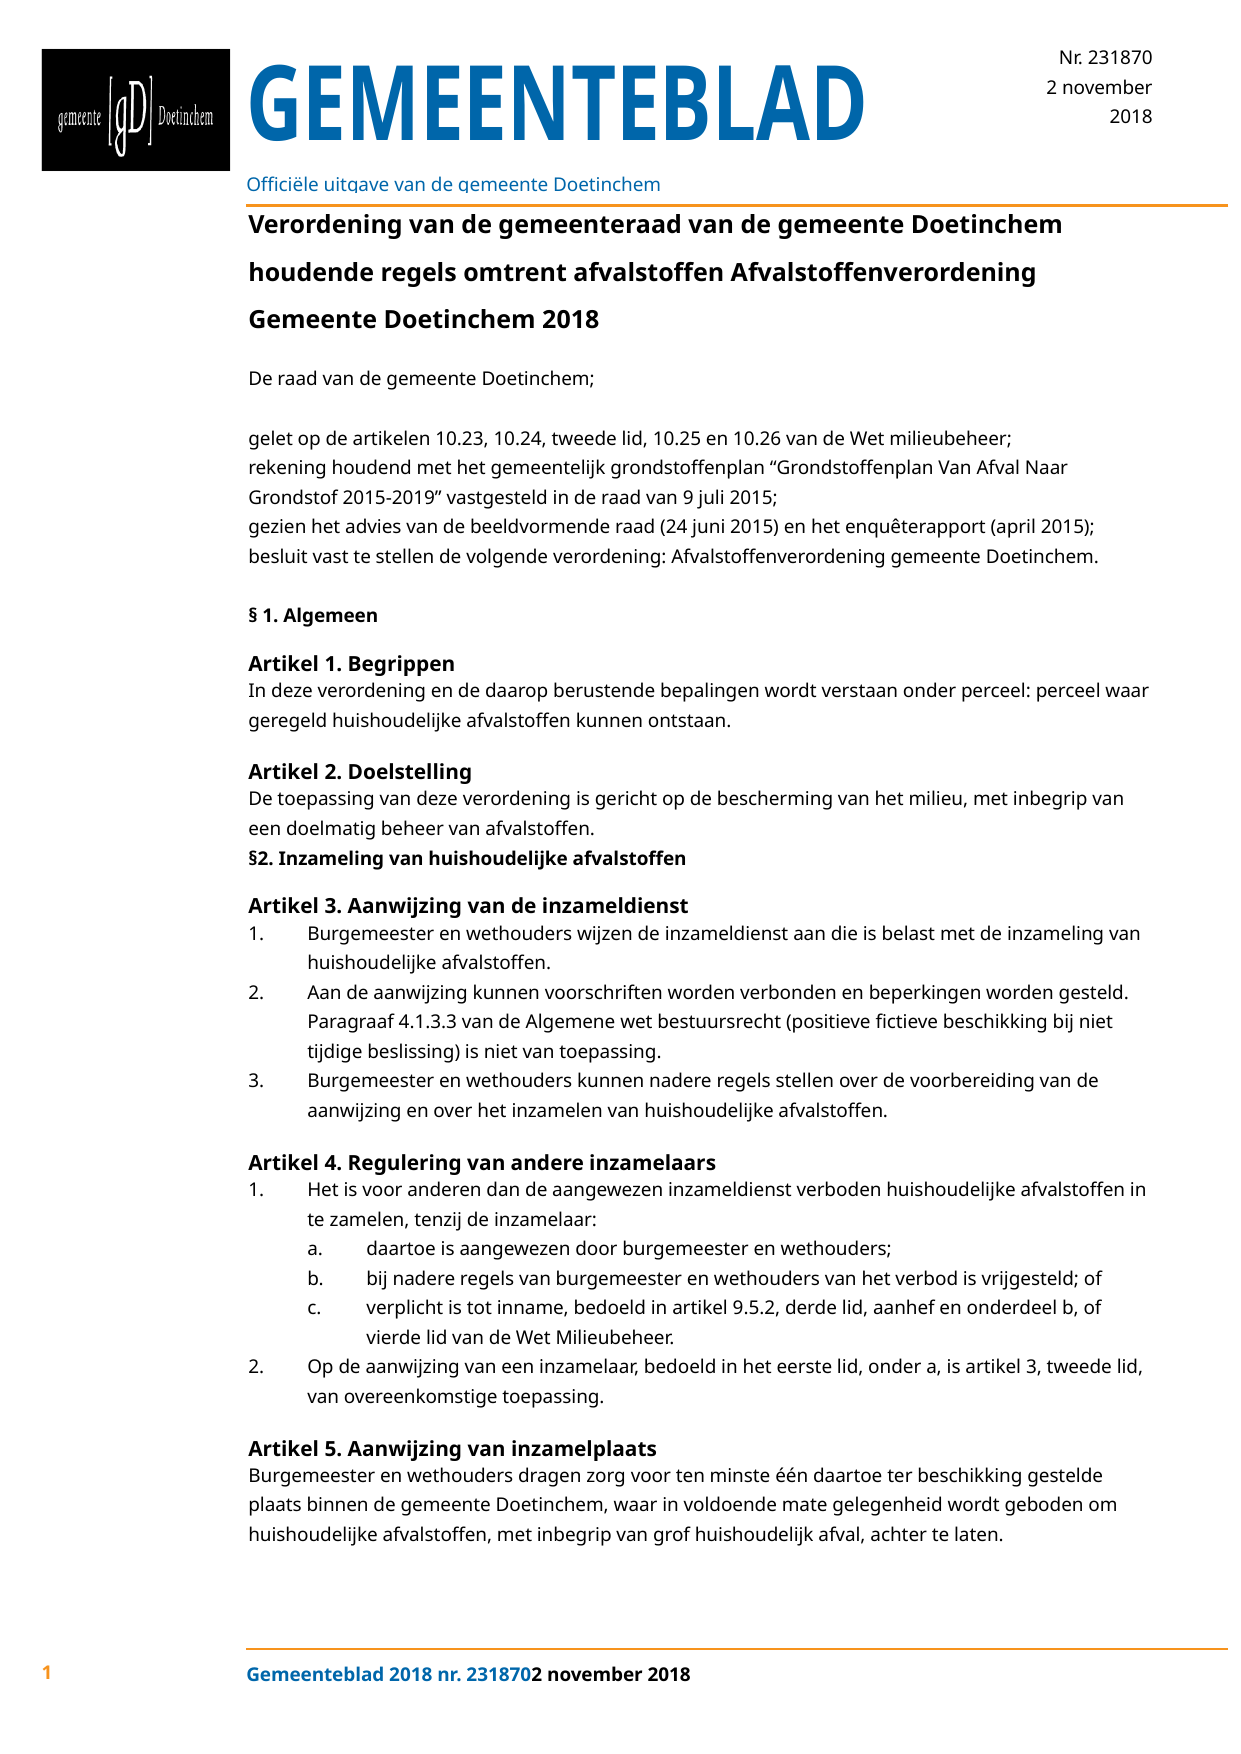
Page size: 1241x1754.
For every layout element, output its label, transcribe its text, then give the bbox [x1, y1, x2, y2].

text §2. Inzameling van huishoudelijke afvalstoffen [248, 845, 1152, 871]
text Burgemeester en wethouders dragen zorg voor ten minste één daartoe ter beschikking gestelde plaats binnen de gemeente Doetinchem, waar in voldoende mate gelegenheid wordt geboden om huishoudelijke afvalstoffen, met inbegrip van grof huishoudelijk afval, achter te laten. [248, 1462, 1152, 1547]
text De toepassing van deze verordening is gericht op de bescherming van het milieu, met inbegrip van een doelmatig beheer van afvalstoffen. [248, 786, 1152, 841]
list bij nadere regels van burgemeester en wethouders van het verbod is vrijgesteld; of [307, 1265, 1152, 1291]
text De raad van de gemeente Doetinchem; [248, 366, 1152, 391]
list Burgemeester en wethouders kunnen nadere regels stellen over de voorbereiding van de aanwijzing en over het inzamelen van huishoudelijke afvalstoffen. [248, 1068, 1152, 1123]
text Verordening van de gemeenteraad van de gemeente Doetinchem houdende regels omtrent afvalstoffen Afvalstoffenverordening Gemeente Doetinchem 2018 [248, 207, 1152, 336]
list Op de aanwijzing van een inzamelaar, bedoeld in het eerste lid, onder a, is artikel 3, tweede lid, van overeenkomstige toepassing. [248, 1354, 1152, 1409]
text Artikel 4. Regulering van andere inzamelaars [248, 1148, 1152, 1176]
text Artikel 3. Aanwijzing van de inzameldienst [248, 891, 1152, 920]
text besluit vast te stellen de volgende verordening: Afvalstoffenverordening gemeente Doetinchem. [248, 543, 1152, 569]
picture [41, 47, 231, 172]
text Artikel 2. Doelstelling [248, 757, 1152, 786]
text gelet op de artikelen 10.23, 10.24, tweede lid, 10.25 en 10.26 van de Wet milieubeheer; [248, 425, 1152, 450]
list Het is voor anderen dan de aangewezen inzameldienst verboden huishoudelijke afvalstoffen in te zamelen, tenzij de inzamelaar: [248, 1176, 1152, 1231]
text In deze verordening en de daarop berustende bepalingen wordt verstaan onder perceel: perceel waar geregeld huishoudelijke afvalstoffen kunnen ontstaan. [248, 677, 1152, 732]
list daartoe is aangewezen door burgemeester en wethouders; [307, 1235, 1152, 1261]
text § 1. Algemeen [248, 602, 1152, 628]
text Artikel 1. Begrippen [248, 649, 1152, 677]
list Aan de aanwijzing kunnen voorschriften worden verbonden en beperkingen worden gesteld. Paragraaf 4.1.3.3 van de Algemene wet bestuursrecht (positieve fictieve beschikking bij niet tijdige beslissing) is niet van toepassing. [248, 979, 1152, 1064]
text gezien het advies van de beeldvormende raad (24 juni 2015) en het enquêterapport (april 2015); [248, 513, 1152, 539]
text Artikel 5. Aanwijzing van inzamelplaats [248, 1434, 1152, 1462]
text rekening houdend met het gemeentelijk grondstoffenplan “Grondstoffenplan Van Afval Naar Grondstof 2015-2019” vastgesteld in de raad van 9 juli 2015; [248, 454, 1152, 509]
list verplicht is tot inname, bedoeld in artikel 9.5.2, derde lid, aanhef en onderdeel b, of vierde lid van de Wet Milieubeheer. [307, 1294, 1152, 1350]
list Burgemeester en wethouders wijzen de inzameldienst aan die is belast met de inzameling van huishoudelijke afvalstoffen. [248, 920, 1152, 975]
